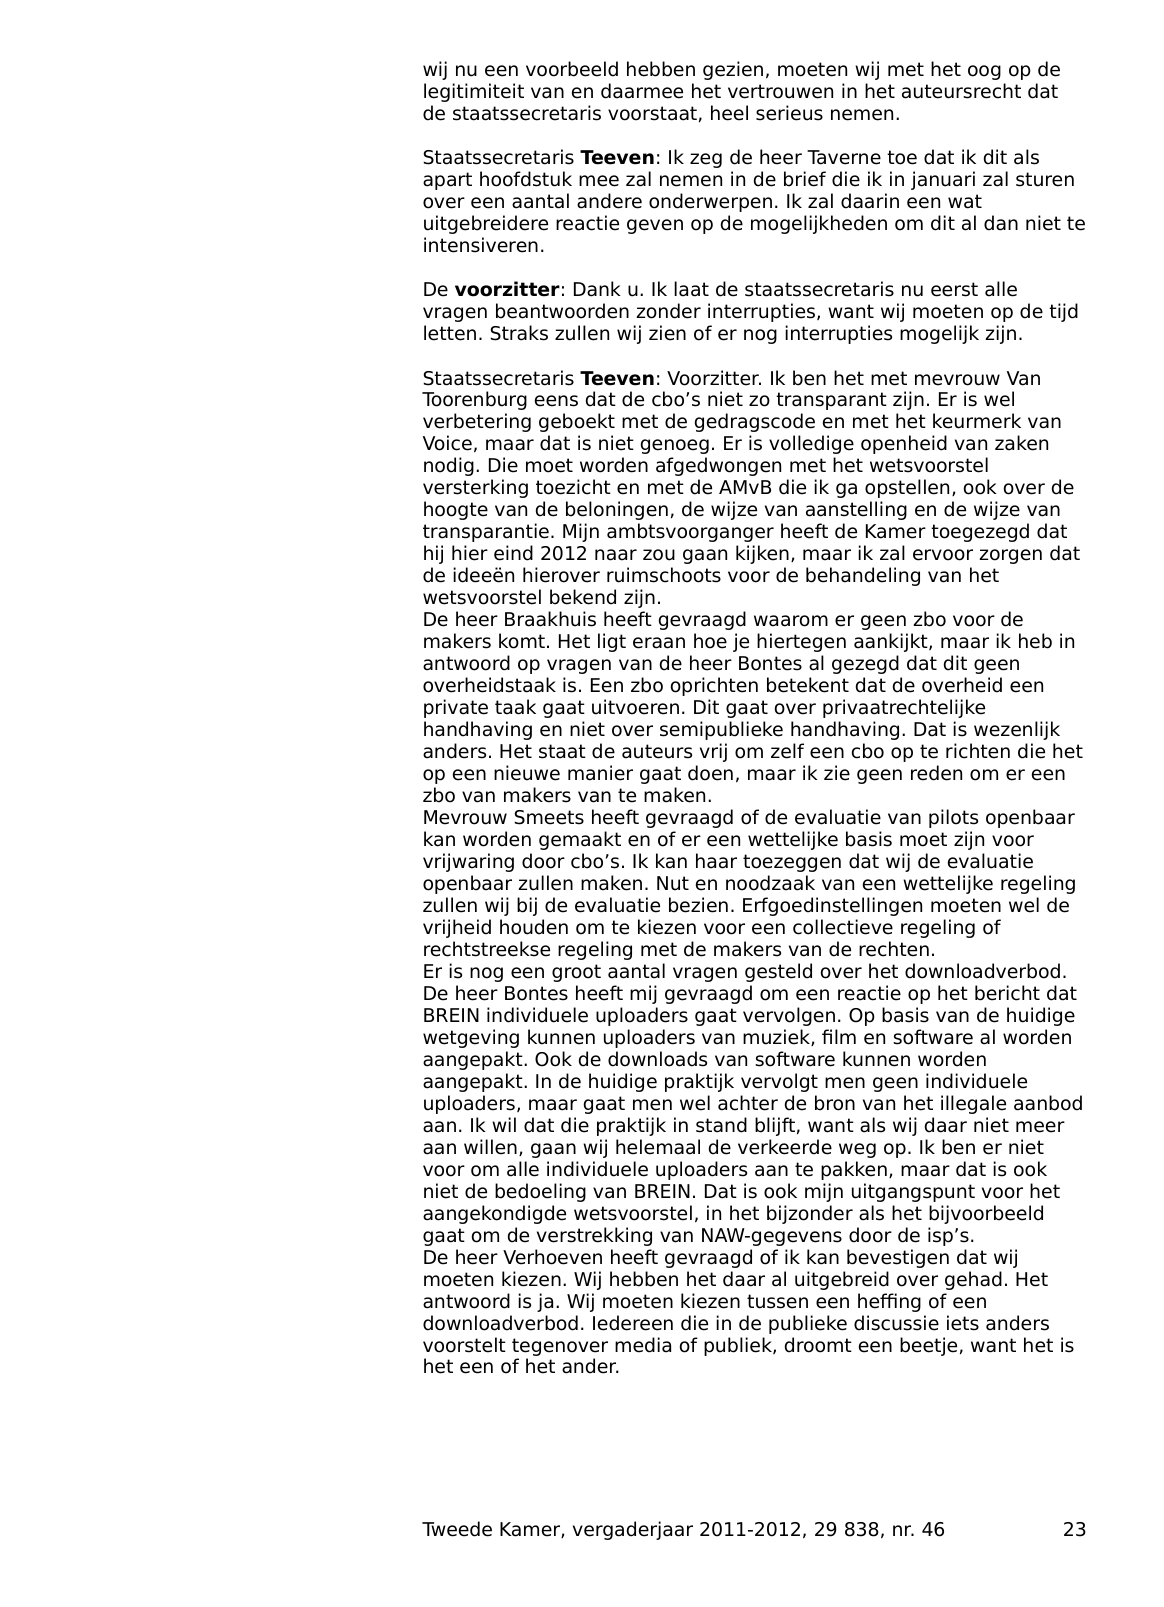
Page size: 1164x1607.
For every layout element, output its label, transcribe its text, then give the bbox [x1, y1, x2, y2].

text De voorzitter: Dank u. Ik laat de staatssecretaris nu eerst alle vragen beantwoorden zonder interrupties, want wij moeten op de tijd letten. Straks zullen wij zien of er nog interrupties mogelijk zijn. [422, 279, 1087, 345]
text Er is nog een groot aantal vragen gesteld over het downloadverbod. De heer Bontes heeft mij gevraagd om een reactie op het bericht dat BREIN individuele uploaders gaat vervolgen. Op basis van de huidige wetgeving kunnen uploaders van muziek, film en software al worden aangepakt. Ook de downloads van software kunnen worden aangepakt. In de huidige praktijk vervolgt men geen individuele uploaders, maar gaat men wel achter de bron van het illegale aanbod aan. Ik wil dat die praktijk in stand blijft, want als wij daar niet meer aan willen, gaan wij helemaal de verkeerde weg op. Ik ben er niet voor om alle individuele uploaders aan te pakken, maar dat is ook niet de bedoeling van BREIN. Dat is ook mijn uitgangspunt voor het aangekondigde wetsvoorstel, in het bijzonder als het bijvoorbeeld gaat om de verstrekking van NAW-gegevens door de isp’s. [422, 961, 1087, 1247]
text De heer Braakhuis heeft gevraagd waarom er geen zbo voor de makers komt. Het ligt eraan hoe je hiertegen aankijkt, maar ik heb in antwoord op vragen van de heer Bontes al gezegd dat dit geen overheidstaak is. Een zbo oprichten betekent dat de overheid een private taak gaat uitvoeren. Dit gaat over privaatrechtelijke handhaving en niet over semipublieke handhaving. Dat is wezenlijk anders. Het staat de auteurs vrij om zelf een cbo op te richten die het op een nieuwe manier gaat doen, maar ik zie geen reden om er een zbo van makers van te maken. [422, 609, 1087, 807]
text De heer Verhoeven heeft gevraagd of ik kan bevestigen dat wij moeten kiezen. Wij hebben het daar al uitgebreid over gehad. Het antwoord is ja. Wij moeten kiezen tussen een heffing of een downloadverbod. Iedereen die in de publieke discussie iets anders voorstelt tegenover media of publiek, droomt een beetje, want het is het een of het ander. [422, 1247, 1087, 1378]
text Staatssecretaris Teeven: Ik zeg de heer Taverne toe dat ik dit als apart hoofdstuk mee zal nemen in de brief die ik in januari zal sturen over een aantal andere onderwerpen. Ik zal daarin een wat uitgebreidere reactie geven op de mogelijkheden om dit al dan niet te intensiveren. [422, 147, 1087, 257]
text Staatssecretaris Teeven: Voorzitter. Ik ben het met mevrouw Van Toorenburg eens dat de cbo’s niet zo transparant zijn. Er is wel verbetering geboekt met de gedragscode en met het keurmerk van Voice, maar dat is niet genoeg. Er is volledige openheid van zaken nodig. Die moet worden afgedwongen met het wetsvoorstel versterking toezicht en met de AMvB die ik ga opstellen, ook over de hoogte van de beloningen, de wijze van aanstelling en de wijze van transparantie. Mijn ambtsvoorganger heeft de Kamer toegezegd dat hij hier eind 2012 naar zou gaan kijken, maar ik zal ervoor zorgen dat de ideeën hierover ruimschoots voor de behandeling van het wetsvoorstel bekend zijn. [422, 367, 1087, 609]
text wij nu een voorbeeld hebben gezien, moeten wij met het oog op de legitimiteit van en daarmee het vertrouwen in het auteursrecht dat de staatssecretaris voorstaat, heel serieus nemen. [422, 59, 1087, 125]
text Mevrouw Smeets heeft gevraagd of de evaluatie van pilots openbaar kan worden gemaakt en of er een wettelijke basis moet zijn voor vrijwaring door cbo’s. Ik kan haar toezeggen dat wij de evaluatie openbaar zullen maken. Nut en noodzaak van een wettelijke regeling zullen wij bij de evaluatie bezien. Erfgoedinstellingen moeten wel de vrijheid houden om te kiezen voor een collectieve regeling of rechtstreekse regeling met de makers van de rechten. [422, 807, 1087, 961]
